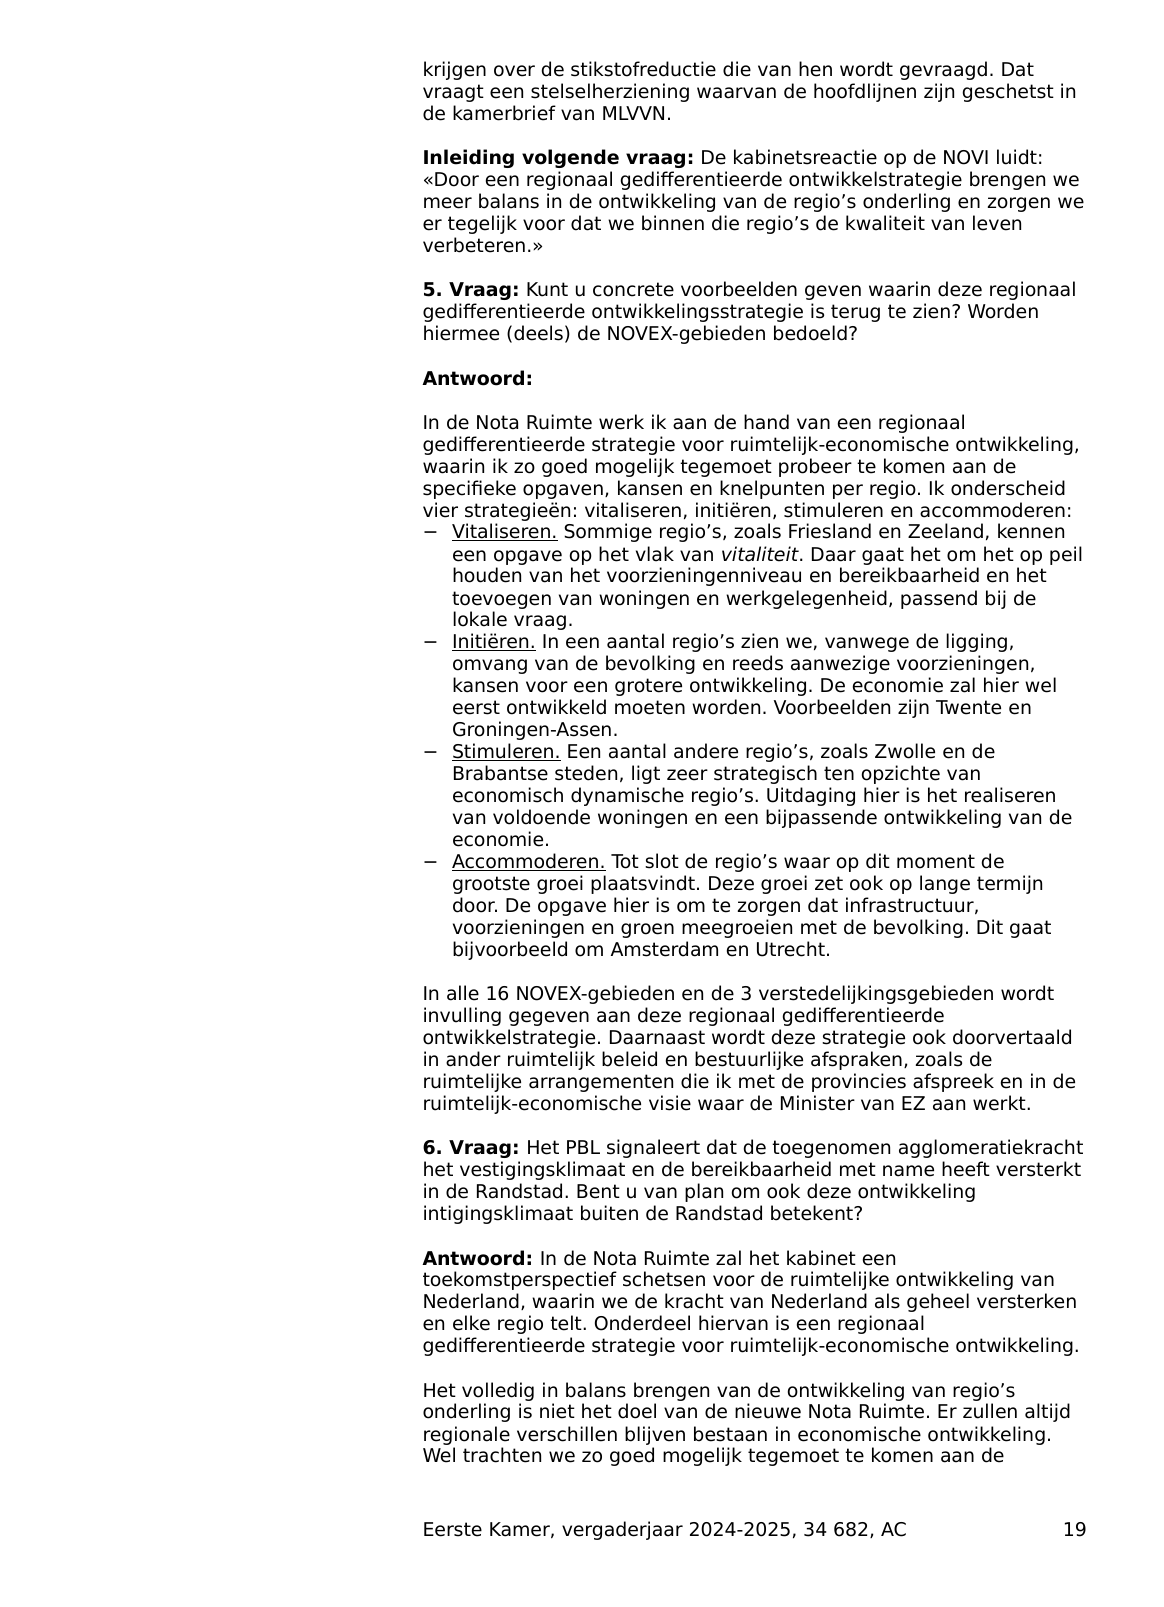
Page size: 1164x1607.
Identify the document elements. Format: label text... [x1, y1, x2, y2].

text − Stimuleren. Een aantal andere regio’s, zoals Zwolle en de Brabantse steden, ligt zeer strategisch ten opzichte van economisch dynamische regio’s. Uitdaging hier is het realiseren van voldoende woningen en een bijpassende ontwikkeling van de economie. [422, 741, 1087, 851]
text 5. Vraag: Kunt u concrete voorbeelden geven waarin deze regionaal gedifferentieerde ontwikkelingsstrategie is terug te zien? Worden hiermee (deels) de NOVEX-gebieden bedoeld? [422, 279, 1087, 345]
text − Vitaliseren. Sommige regio’s, zoals Friesland en Zeeland, kennen een opgave op het vlak van vitaliteit. Daar gaat het om het op peil houden van het voorzieningenniveau en bereikbaarheid en het toevoegen van woningen en werkgelegenheid, passend bij de lokale vraag. [422, 521, 1087, 631]
text Antwoord: In de Nota Ruimte zal het kabinet een toekomstperspectief schetsen voor de ruimtelijke ontwikkeling van Nederland, waarin we de kracht van Nederland als geheel versterken en elke regio telt. Onderdeel hiervan is een regionaal gedifferentieerde strategie voor ruimtelijk-economische ontwikkeling. [422, 1247, 1087, 1357]
text − Accommoderen. Tot slot de regio’s waar op dit moment de grootste groei plaatsvindt. Deze groei zet ook op lange termijn door. De opgave hier is om te zorgen dat infrastructuur, voorzieningen en groen meegroeien met de bevolking. Dit gaat bijvoorbeeld om Amsterdam en Utrecht. [422, 851, 1087, 961]
subtitle Antwoord: [422, 367, 1087, 389]
text In alle 16 NOVEX-gebieden en de 3 verstedelijkingsgebieden wordt invulling gegeven aan deze regionaal gedifferentieerde ontwikkelstrategie. Daarnaast wordt deze strategie ook doorvertaald in ander ruimtelijk beleid en bestuurlijke afspraken, zoals de ruimtelijke arrangementen die ik met de provincies afspreek en in de ruimtelijk-economische visie waar de Minister van EZ aan werkt. [422, 983, 1087, 1115]
text 6. Vraag: Het PBL signaleert dat de toegenomen agglomeratiekracht het vestigingsklimaat en de bereikbaarheid met name heeft versterkt in de Randstad. Bent u van plan om ook deze ontwikkeling intigingsklimaat buiten de Randstad betekent? [422, 1137, 1087, 1225]
text − Initiëren. In een aantal regio’s zien we, vanwege de ligging, omvang van de bevolking en reeds aanwezige voorzieningen, kansen voor een grotere ontwikkeling. De economie zal hier wel eerst ontwikkeld moeten worden. Voorbeelden zijn Twente en Groningen-Assen. [422, 631, 1087, 741]
text Inleiding volgende vraag: De kabinetsreactie op de NOVI luidt: «Door een regionaal gedifferentieerde ontwikkelstrategie brengen we meer balans in de ontwikkeling van de regio’s onderling en zorgen we er tegelijk voor dat we binnen die regio’s de kwaliteit van leven verbeteren.» [422, 147, 1087, 257]
text Het volledig in balans brengen van de ontwikkeling van regio’s onderling is niet het doel van de nieuwe Nota Ruimte. Er zullen altijd regionale verschillen blijven bestaan in economische ontwikkeling. Wel trachten we zo goed mogelijk tegemoet te komen aan de [422, 1379, 1087, 1467]
text krijgen over de stikstofreductie die van hen wordt gevraagd. Dat vraagt een stelselherziening waarvan de hoofdlijnen zijn geschetst in de kamerbrief van MLVVN. [422, 59, 1087, 125]
text In de Nota Ruimte werk ik aan de hand van een regionaal gedifferentieerde strategie voor ruimtelijk-economische ontwikkeling, waarin ik zo goed mogelijk tegemoet probeer te komen aan de specifieke opgaven, kansen en knelpunten per regio. Ik onderscheid vier strategieën: vitaliseren, initiëren, stimuleren en accommoderen: [422, 412, 1087, 521]
